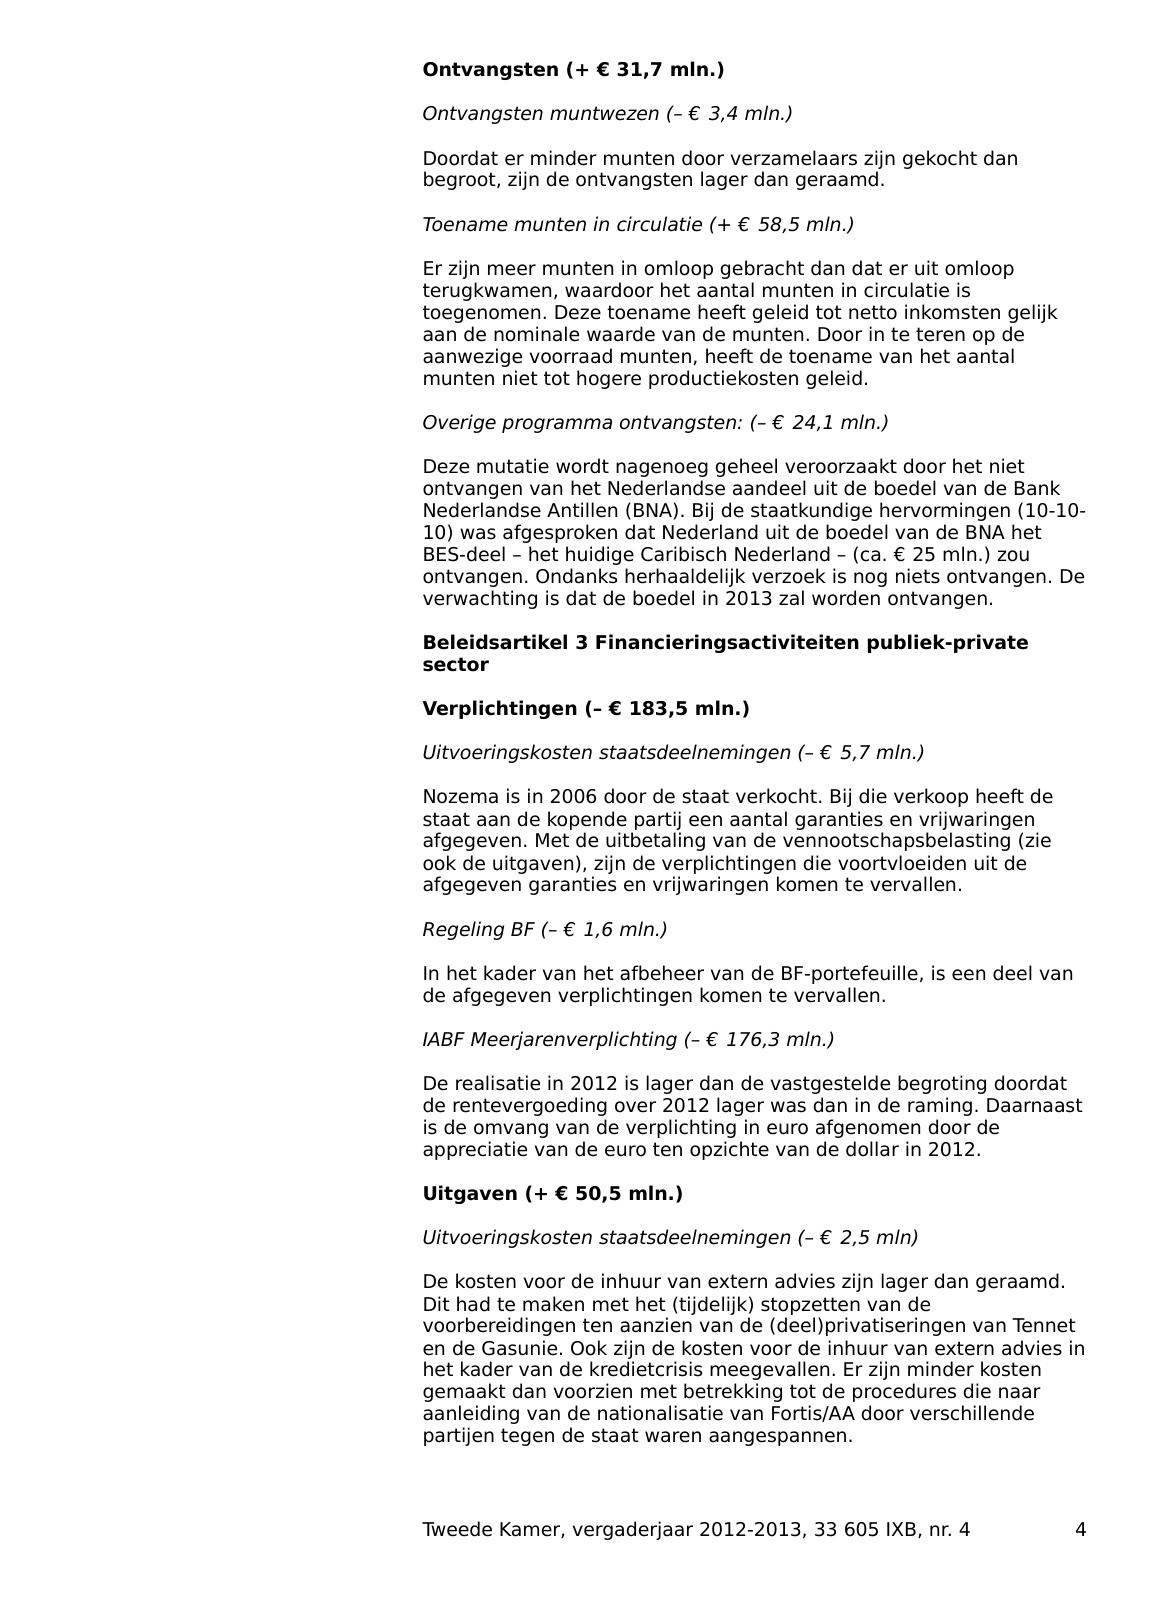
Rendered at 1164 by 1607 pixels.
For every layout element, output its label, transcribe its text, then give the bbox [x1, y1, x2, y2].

subtitle Toename munten in circulatie (+ € 58,5 mln.) [422, 213, 1087, 236]
text Er zijn meer munten in omloop gebracht dan dat er uit omloop terugkwamen, waardoor het aantal munten in circulatie is toegenomen. Deze toename heeft geleid tot netto inkomsten gelijk aan de nominale waarde van de munten. Door in te teren op de aanwezige voorraad munten, heeft de toename van het aantal munten niet tot hogere productiekosten geleid. [422, 258, 1087, 389]
subtitle Verplichtingen (– € 183,5 mln.) [422, 698, 1087, 720]
subtitle Overige programma ontvangsten: (– € 24,1 mln.) [422, 412, 1087, 434]
text De realisatie in 2012 is lager dan de vastgestelde begroting doordat de rentevergoeding over 2012 lager was dan in de raming. Daarnaast is de omvang van de verplichting in euro afgenomen door de appreciatie van de euro ten opzichte van de dollar in 2012. [422, 1073, 1087, 1161]
subtitle IABF Meerjarenverplichting (– € 176,3 mln.) [422, 1029, 1087, 1051]
subtitle Regeling BF (– € 1,6 mln.) [422, 918, 1087, 941]
subtitle Uitvoeringskosten staatsdeelnemingen (– € 5,7 mln.) [422, 742, 1087, 764]
subtitle Ontvangsten muntwezen (– € 3,4 mln.) [422, 103, 1087, 125]
subtitle Uitvoeringskosten staatsdeelnemingen (– € 2,5 mln) [422, 1227, 1087, 1249]
text Deze mutatie wordt nagenoeg geheel veroorzaakt door het niet ontvangen van het Nederlandse aandeel uit de boedel van de Bank Nederlandse Antillen (BNA). Bij de staatkundige hervormingen (10-10-10) was afgesproken dat Nederland uit de boedel van de BNA het BES-deel – het huidige Caribisch Nederland – (ca. € 25 mln.) zou ontvangen. Ondanks herhaaldelijk verzoek is nog niets ontvangen. De verwachting is dat de boedel in 2013 zal worden ontvangen. [422, 456, 1087, 610]
text Doordat er minder munten door verzamelaars zijn gekocht dan begroot, zijn de ontvangsten lager dan geraamd. [422, 147, 1087, 191]
subtitle Ontvangsten (+ € 31,7 mln.) [422, 59, 1087, 81]
text In het kader van het afbeheer van de BF-portefeuille, is een deel van de afgegeven verplichtingen komen te vervallen. [422, 963, 1087, 1007]
subtitle Uitgaven (+ € 50,5 mln.) [422, 1183, 1087, 1205]
subtitle Beleidsartikel 3 Financieringsactiviteiten publiek-private sector [422, 632, 1087, 676]
text Nozema is in 2006 door de staat verkocht. Bij die verkoop heeft de staat aan de kopende partij een aantal garanties en vrijwaringen afgegeven. Met de uitbetaling van de vennootschapsbelasting (zie ook de uitgaven), zijn de verplichtingen die voortvloeiden uit de afgegeven garanties en vrijwaringen komen te vervallen. [422, 786, 1087, 896]
text De kosten voor de inhuur van extern advies zijn lager dan geraamd. Dit had te maken met het (tijdelijk) stopzetten van de voorbereidingen ten aanzien van de (deel)privatiseringen van Tennet en de Gasunie. Ook zijn de kosten voor de inhuur van extern advies in het kader van de kredietcrisis meegevallen. Er zijn minder kosten gemaakt dan voorzien met betrekking tot de procedures die naar aanleiding van de nationalisatie van Fortis/AA door verschillende partijen tegen de staat waren aangespannen. [422, 1271, 1087, 1447]
